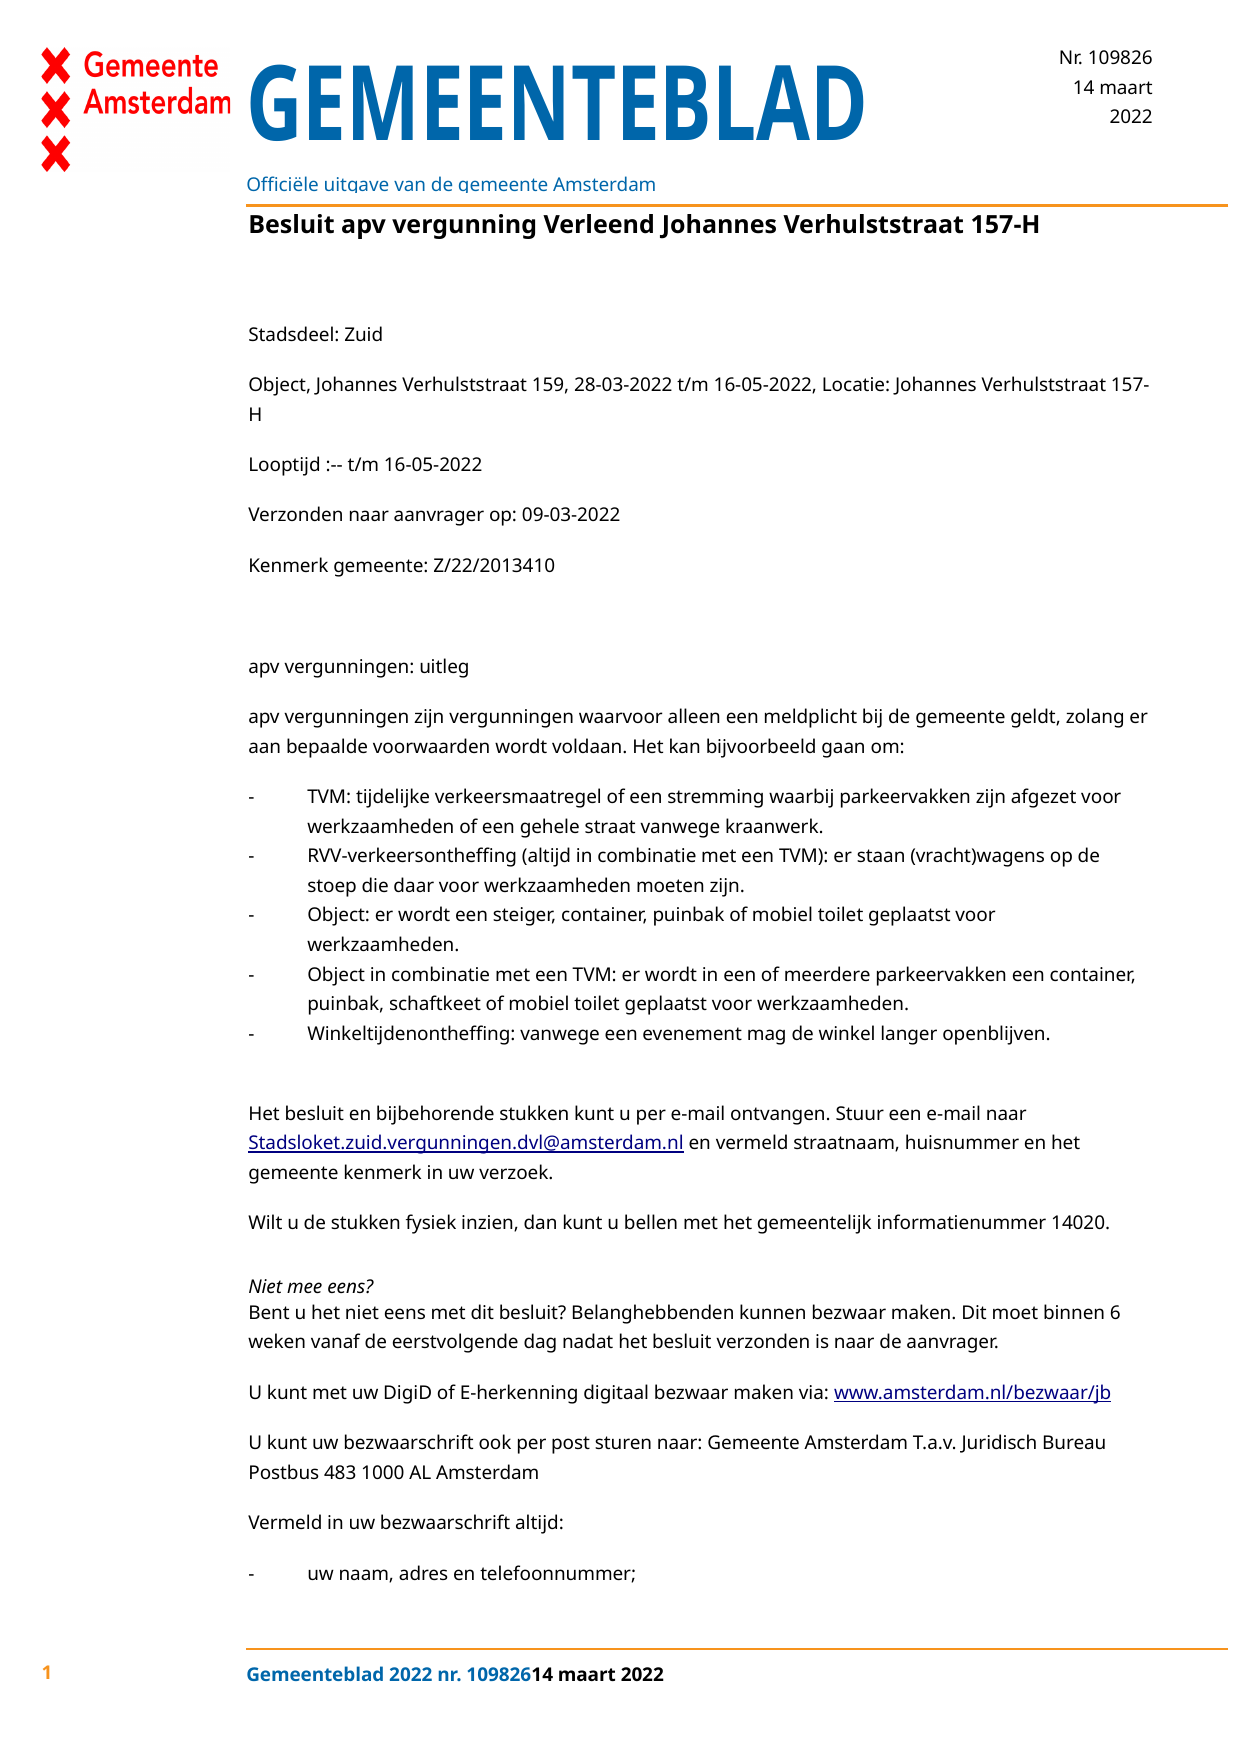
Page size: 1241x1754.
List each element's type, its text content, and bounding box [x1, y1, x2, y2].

text Verzonden naar aanvrager op: 09-03-2022 [248, 502, 1152, 527]
text U kunt met uw DigiD of E-herkenning digitaal bezwaar maken via: www.amsterdam.nl/bezwaar/jb [248, 1379, 1152, 1405]
picture [41, 47, 231, 172]
text apv vergunningen zijn vergunningen waarvoor alleen een meldplicht bij de gemeente geldt, zolang er aan bepaalde voorwaarden wordt voldaan. Het kan bijvoorbeeld gaan om: [248, 703, 1152, 758]
list TVM: tijdelijke verkeersmaatregel of een stremming waarbij parkeervakken zijn afgezet voor werkzaamheden of een gehele straat vanwege kraanwerk. [248, 783, 1152, 838]
text U kunt uw bezwaarschrift ook per post sturen naar: Gemeente Amsterdam T.a.v. Juridisch Bureau Postbus 483 1000 AL Amsterdam [248, 1429, 1152, 1485]
text Vermeld in uw bezwaarschrift altijd: [248, 1509, 1152, 1535]
text Wilt u de stukken fysiek inzien, dan kunt u bellen met het gemeentelijk informatienummer 14020. [248, 1209, 1152, 1235]
text Stadsdeel: Zuid [248, 321, 1152, 346]
text Kenmerk gemeente: Z/22/2013410 [248, 552, 1152, 578]
list RVV-verkeersontheffing (altijd in combinatie met een TVM): er staan (vracht)wagens op de stoep die daar voor werkzaamheden moeten zijn. [248, 842, 1152, 898]
text Object, Johannes Verhulststraat 159, 28-03-2022 t/m 16-05-2022, Locatie: Johannes Verhulststraat 157-H [248, 371, 1152, 426]
list Winkeltijdenontheffing: vanwege een evenement mag de winkel langer openblijven. [248, 1020, 1152, 1046]
text Het besluit en bijbehorende stukken kunt u per e-mail ontvangen. Stuur een e-mail naar Stadsloket.zuid.vergunningen.dvl@amsterdam.nl en vermeld straatnaam, huisnummer en het gemeente kenmerk in uw verzoek. [248, 1100, 1152, 1185]
text Bent u het niet eens met dit besluit? Belanghebbenden kunnen bezwaar maken. Dit moet binnen 6 weken vanaf de eerstvolgende dag nadat het besluit verzonden is naar de aanvrager. [248, 1299, 1152, 1354]
list uw naam, adres en telefoonnummer; [248, 1560, 1152, 1586]
list Object in combinatie met een TVM: er wordt in een of meerdere parkeervakken een container, puinbak, schaftkeet of mobiel toilet geplaatst voor werkzaamheden. [248, 961, 1152, 1016]
text Niet mee eens? [248, 1273, 1152, 1299]
text Besluit apv vergunning Verleend Johannes Verhulststraat 157-H [248, 207, 1152, 241]
list Object: er wordt een steiger, container, puinbak of mobiel toilet geplaatst voor werkzaamheden. [248, 902, 1152, 957]
text Looptijd :-- t/m 16-05-2022 [248, 451, 1152, 477]
text apv vergunningen: uitleg [248, 653, 1152, 678]
